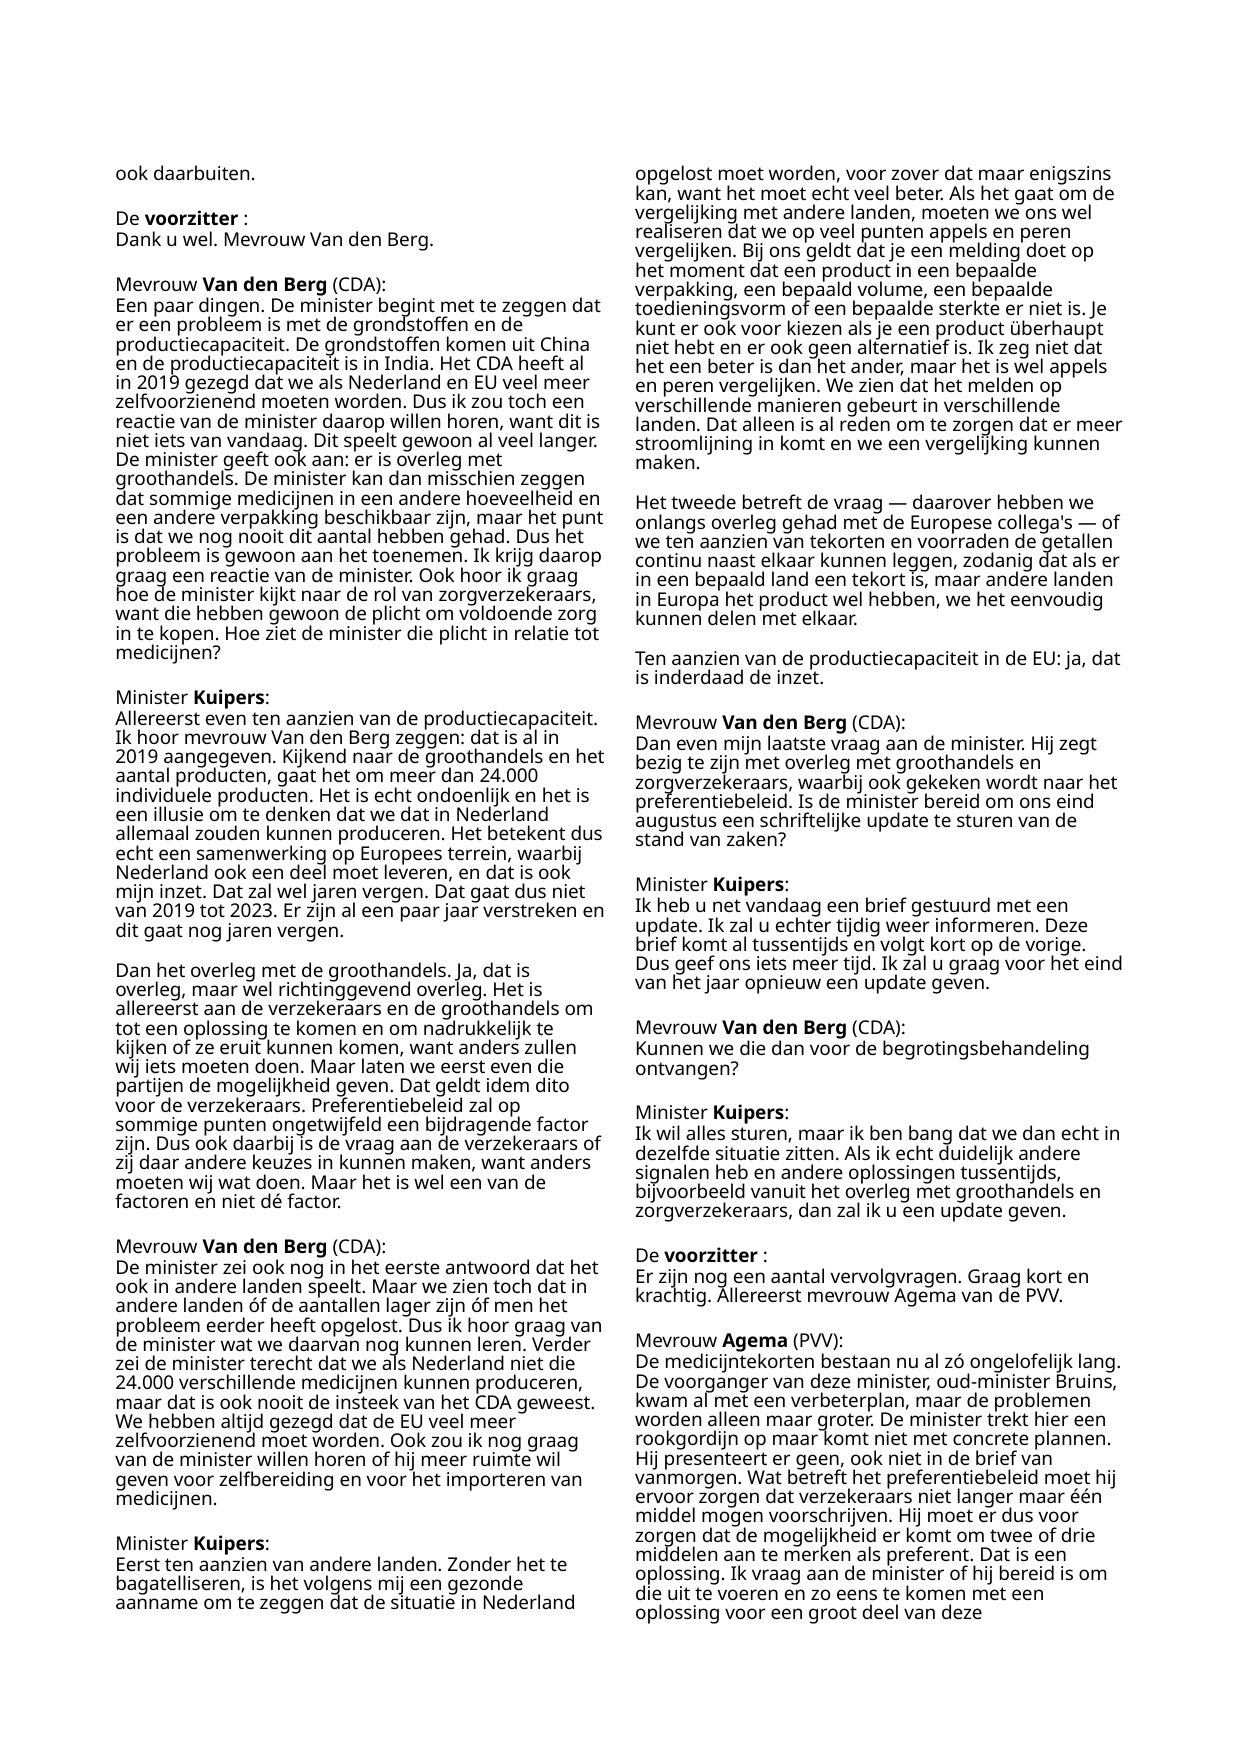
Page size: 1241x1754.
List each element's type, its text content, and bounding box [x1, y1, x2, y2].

text opgelost moet worden, voor zover dat maar enigszins kan, want het moet echt veel beter. Als het gaat om de vergelijking met andere landen, moeten we ons wel realiseren dat we op veel punten appels en peren vergelijken. Bij ons geldt dat je een melding doet op het moment dat een product in een bepaalde verpakking, een bepaald volume, een bepaalde toedieningsvorm of een bepaalde sterkte er niet is. Je kunt er ook voor kiezen als je een product überhaupt niet hebt en er ook geen alternatief is. Ik zeg niet dat het een beter is dan het ander, maar het is wel appels en peren vergelijken. We zien dat het melden op verschillende manieren gebeurt in verschillende landen. Dat alleen is al reden om te zorgen dat er meer stroomlijning in komt en we een vergelijking kunnen maken. [635, 165, 1125, 474]
text Minister Kuipers: [115, 684, 605, 710]
text Mevrouw Van den Berg (CDA): [115, 1233, 605, 1259]
text Minister Kuipers: [635, 1099, 1125, 1125]
text Allereerst even ten aanzien van de productiecapaciteit. Ik hoor mevrouw Van den Berg zeggen: dat is al in 2019 aangegeven. Kijkend naar de groothandels en het aantal producten, gaat het om meer dan 24.000 individuele producten. Het is echt ondoenlijk en het is een illusie om te denken dat we dat in Nederland allemaal zouden kunnen produceren. Het betekent dus echt een samenwerking op Europees terrein, waarbij Nederland ook een deel moet leveren, en dat is ook mijn inzet. Dat zal wel jaren vergen. Dat gaat dus niet van 2019 tot 2023. Er zijn al een paar jaar verstreken en dit gaat nog jaren vergen. [115, 710, 605, 941]
text Mevrouw Van den Berg (CDA): [635, 1014, 1125, 1040]
text Eerst ten aanzien van andere landen. Zonder het te bagatelliseren, is het volgens mij een gezonde aanname om te zeggen dat de situatie in Nederland [115, 1556, 605, 1614]
text Dan het overleg met de groothandels. Ja, dat is overleg, maar wel richtinggevend overleg. Het is allereerst aan de verzekeraars en de groothandels om tot een oplossing te komen en om nadrukkelijk te kijken of ze eruit kunnen komen, want anders zullen wij iets moeten doen. Maar laten we eerst even die partijen de mogelijkheid geven. Dat geldt idem dito voor de verzekeraars. Preferentiebeleid zal op sommige punten ongetwijfeld een bijdragende factor zijn. Dus ook daarbij is de vraag aan de verzekeraars of zij daar andere keuzes in kunnen maken, want anders moeten wij wat doen. Maar het is wel een van de factoren en niet dé factor. [115, 962, 605, 1212]
text De minister zei ook nog in het eerste antwoord dat het ook in andere landen speelt. Maar we zien toch dat in andere landen óf de aantallen lager zijn óf men het probleem eerder heeft opgelost. Dus ik hoor graag van de minister wat we daarvan nog kunnen leren. Verder zei de minister terecht dat we als Nederland niet die 24.000 verschillende medicijnen kunnen produceren, maar dat is ook nooit de insteek van het CDA geweest. We hebben altijd gezegd dat de EU veel meer zelfvoorzienend moet worden. Ook zou ik nog graag van de minister willen horen of hij meer ruimte wil geven voor zelfbereiding en voor het importeren van medicijnen. [115, 1259, 605, 1509]
text De medicijntekorten bestaan nu al zó ongelofelijk lang. De voorganger van deze minister, oud-minister Bruins, kwam al met een verbeterplan, maar de problemen worden alleen maar groter. De minister trekt hier een rookgordijn op maar komt niet met concrete plannen. Hij presenteert er geen, ook niet in de brief van vanmorgen. Wat betreft het preferentiebeleid moet hij ervoor zorgen dat verzekeraars niet langer maar één middel mogen voorschrijven. Hij moet er dus voor zorgen dat de mogelijkheid er komt om twee of drie middelen aan te merken als preferent. Dat is een oplossing. Ik vraag aan de minister of hij bereid is om die uit te voeren en zo eens te komen met een oplossing voor een groot deel van deze [635, 1353, 1125, 1623]
text Mevrouw Van den Berg (CDA): [635, 709, 1125, 735]
text Kunnen we die dan voor de begrotingsbehandeling ontvangen? [635, 1040, 1125, 1079]
text Een paar dingen. De minister begint met te zeggen dat er een probleem is met de grondstoffen en de productiecapaciteit. De grondstoffen komen uit China en de productiecapaciteit is in India. Het CDA heeft al in 2019 gezegd dat we als Nederland en EU veel meer zelfvoorzienend moeten worden. Dus ik zou toch een reactie van de minister daarop willen horen, want dit is niet iets van vandaag. Dit speelt gewoon al veel langer. De minister geeft ook aan: er is overleg met groothandels. De minister kan dan misschien zeggen dat sommige medicijnen in een andere hoeveelheid en een andere verpakking beschikbaar zijn, maar het punt is dat we nog nooit dit aantal hebben gehad. Dus het probleem is gewoon aan het toenemen. Ik krijg daarop graag een reactie van de minister. Ook hoor ik graag hoe de minister kijkt naar de rol van zorgverzekeraars, want die hebben gewoon de plicht om voldoende zorg in te kopen. Hoe ziet de minister die plicht in relatie tot medicijnen? [115, 297, 605, 663]
text Dank u wel. Mevrouw Van den Berg. [115, 231, 605, 250]
text Het tweede betreft de vraag — daarover hebben we onlangs overleg gehad met de Europese collega's — of we ten aanzien van tekorten en voorraden de getallen continu naast elkaar kunnen leggen, zodanig dat als er in een bepaald land een tekort is, maar andere landen in Europa het product wel hebben, we het eenvoudig kunnen delen met elkaar. [635, 494, 1125, 629]
text Er zijn nog een aantal vervolgvragen. Graag kort en krachtig. Allereerst mevrouw Agema van de PVV. [635, 1268, 1125, 1307]
text Minister Kuipers: [115, 1530, 605, 1556]
text Ten aanzien van de productiecapaciteit in de EU: ja, dat is inderdaad de inzet. [635, 650, 1125, 688]
text Mevrouw Agema (PVV): [635, 1328, 1125, 1353]
text De voorzitter : [115, 205, 605, 231]
text Dan even mijn laatste vraag aan de minister. Hij zegt bezig te zijn met overleg met groothandels en zorgverzekeraars, waarbij ook gekeken wordt naar het preferentiebeleid. Is de minister bereid om ons eind augustus een schriftelijke update te sturen van de stand van zaken? [635, 735, 1125, 851]
text Ik wil alles sturen, maar ik ben bang dat we dan echt in dezelfde situatie zitten. Als ik echt duidelijk andere signalen heb en andere oplossingen tussentijds, bijvoorbeeld vanuit het overleg met groothandels en zorgverzekeraars, dan zal ik u een update geven. [635, 1125, 1125, 1222]
text De voorzitter : [635, 1242, 1125, 1268]
text Minister Kuipers: [635, 872, 1125, 897]
text ook daarbuiten. [115, 165, 605, 184]
text Ik heb u net vandaag een brief gestuurd met een update. Ik zal u echter tijdig weer informeren. Deze brief komt al tussentijds en volgt kort op de vorige. Dus geef ons iets meer tijd. Ik zal u graag voor het eind van het jaar opnieuw een update geven. [635, 897, 1125, 994]
text Mevrouw Van den Berg (CDA): [115, 271, 605, 297]
